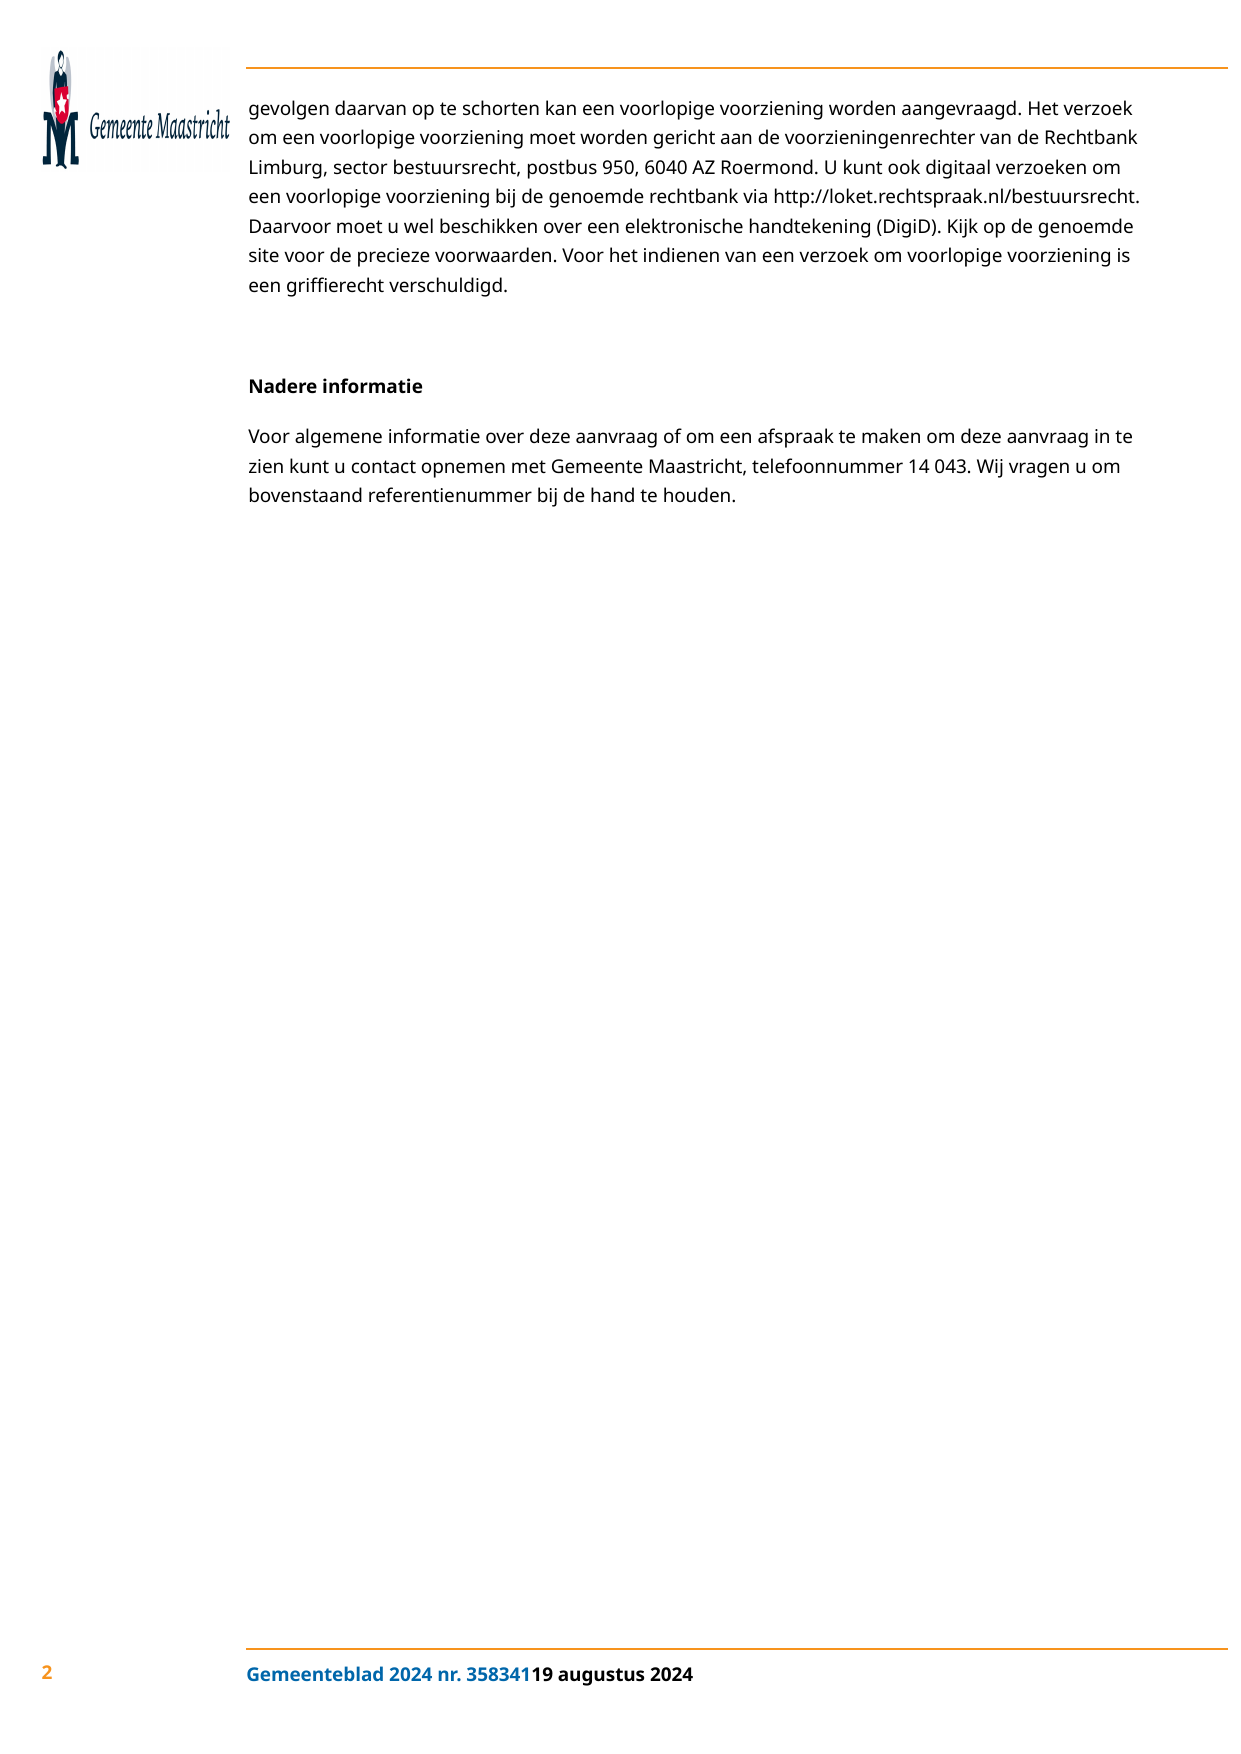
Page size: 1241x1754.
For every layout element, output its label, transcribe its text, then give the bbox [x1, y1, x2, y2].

text Voor algemene informatie over deze aanvraag of om een afspraak te maken om deze aanvraag in te zien kunt u contact opnemen met Gemeente Maastricht, telefoonnummer 14 043. Wij vragen u om bovenstaand referentienummer bij de hand te houden. [248, 423, 1152, 508]
text gevolgen daarvan op te schorten kan een voorlopige voorziening worden aangevraagd. Het verzoek om een voorlopige voorziening moet worden gericht aan de voorzieningenrechter van de Rechtbank Limburg, sector bestuursrecht, postbus 950, 6040 AZ Roermond. U kunt ook digitaal verzoeken om een voorlopige voorziening bij de genoemde rechtbank via http://loket.rechtspraak.nl/bestuursrecht. Daarvoor moet u wel beschikken over een elektronische handtekening (DigiD). Kijk op de genoemde site voor de precieze voorwaarden. Voor het indienen van een verzoek om voorlopige voorziening is een griffierecht verschuldigd. [248, 95, 1152, 298]
picture [41, 47, 231, 172]
text Nadere informatie [248, 373, 1152, 399]
